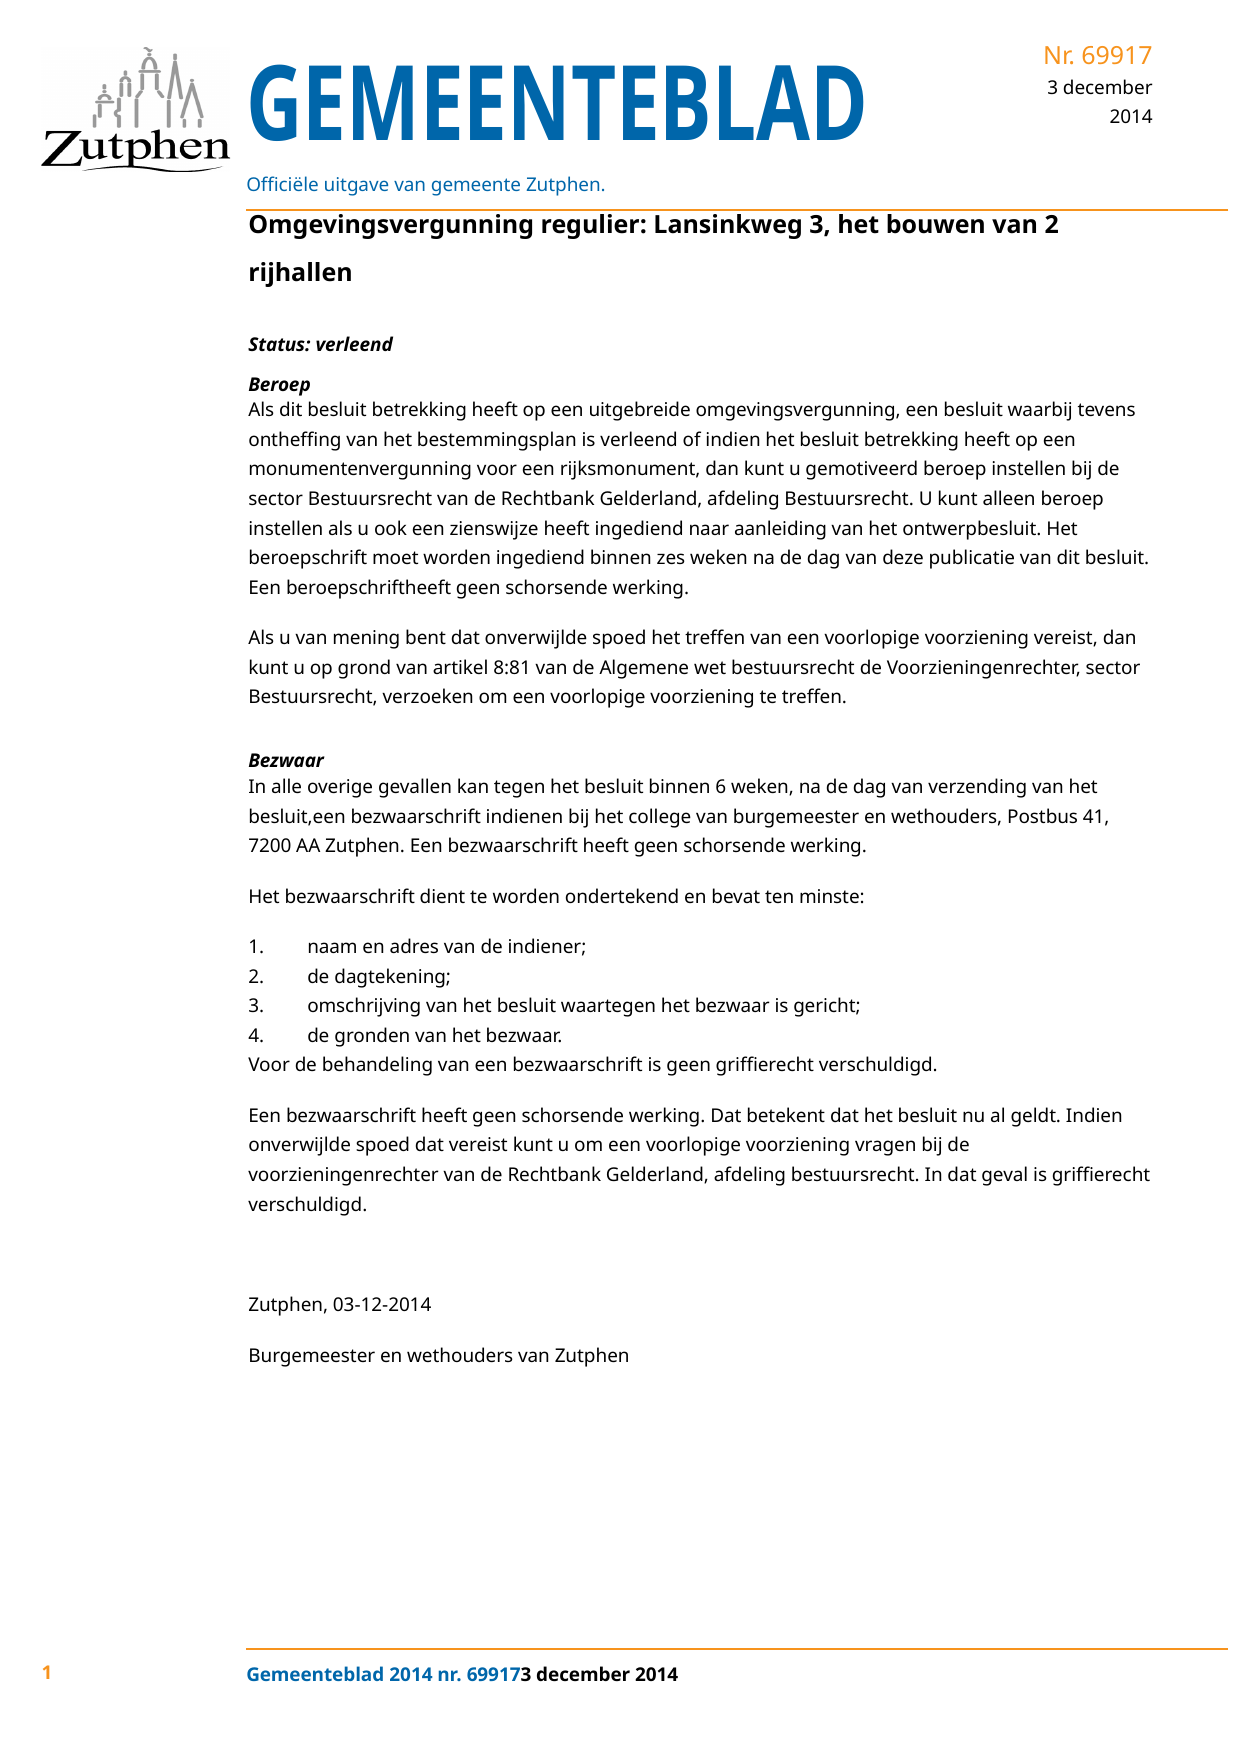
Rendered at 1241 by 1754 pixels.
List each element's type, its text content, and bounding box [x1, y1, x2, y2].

text Beroep [248, 371, 1152, 396]
text Zutphen, 03-12-2014 [248, 1292, 1152, 1317]
text Burgemeester en wethouders van Zutphen [248, 1342, 1152, 1368]
text Als u van mening bent dat onverwijlde spoed het treffen van een voorlopige voorziening vereist, dan kunt u op grond van artikel 8:81 van de Algemene wet bestuursrecht de Voorzieningenrechter, sector Bestuursrecht, verzoeken om een voorlopige voorziening te treffen. [248, 624, 1152, 709]
list naam en adres van de indiener; [248, 933, 1152, 959]
text Omgevingsvergunning regulier: Lansinkweg 3, het bouwen van 2 rijhallen [248, 211, 1152, 288]
text Status: verleend [248, 331, 1152, 357]
text In alle overige gevallen kan tegen het besluit binnen 6 weken, na de dag van verzending van het besluit,een bezwaarschrift indienen bij het college van burgemeester en wethouders, Postbus 41, 7200 AA Zutphen. Een bezwaarschrift heeft geen schorsende werking. [248, 773, 1152, 858]
picture [41, 47, 231, 172]
list de dagtekening; [248, 963, 1152, 988]
text Een bezwaarschrift heeft geen schorsende werking. Dat betekent dat het besluit nu al geldt. Indien onverwijlde spoed dat vereist kunt u om een voorlopige voorziening vragen bij de voorzieningenrechter van de Rechtbank Gelderland, afdeling bestuursrecht. In dat geval is griffierecht verschuldigd. [248, 1102, 1152, 1216]
text Voor de behandeling van een bezwaarschrift is geen griffierecht verschuldigd. [248, 1052, 1152, 1077]
list omschrijving van het besluit waartegen het bezwaar is gericht; [248, 992, 1152, 1018]
text Het bezwaarschrift dient te worden ondertekend en bevat ten minste: [248, 883, 1152, 908]
text Bezwaar [248, 747, 1152, 773]
text Als dit besluit betrekking heeft op een uitgebreide omgevingsvergunning, een besluit waarbij tevens ontheffing van het bestemmingsplan is verleend of indien het besluit betrekking heeft op een monumentenvergunning voor een rijksmonument, dan kunt u gemotiveerd beroep instellen bij de sector Bestuursrecht van de Rechtbank Gelderland, afdeling Bestuursrecht. U kunt alleen beroep instellen als u ook een zienswijze heeft ingediend naar aanleiding van het ontwerpbesluit. Het beroepschrift moet worden ingediend binnen zes weken na de dag van deze publicatie van dit besluit. Een beroepschriftheeft geen schorsende werking. [248, 396, 1152, 600]
list de gronden van het bezwaar. [248, 1022, 1152, 1048]
